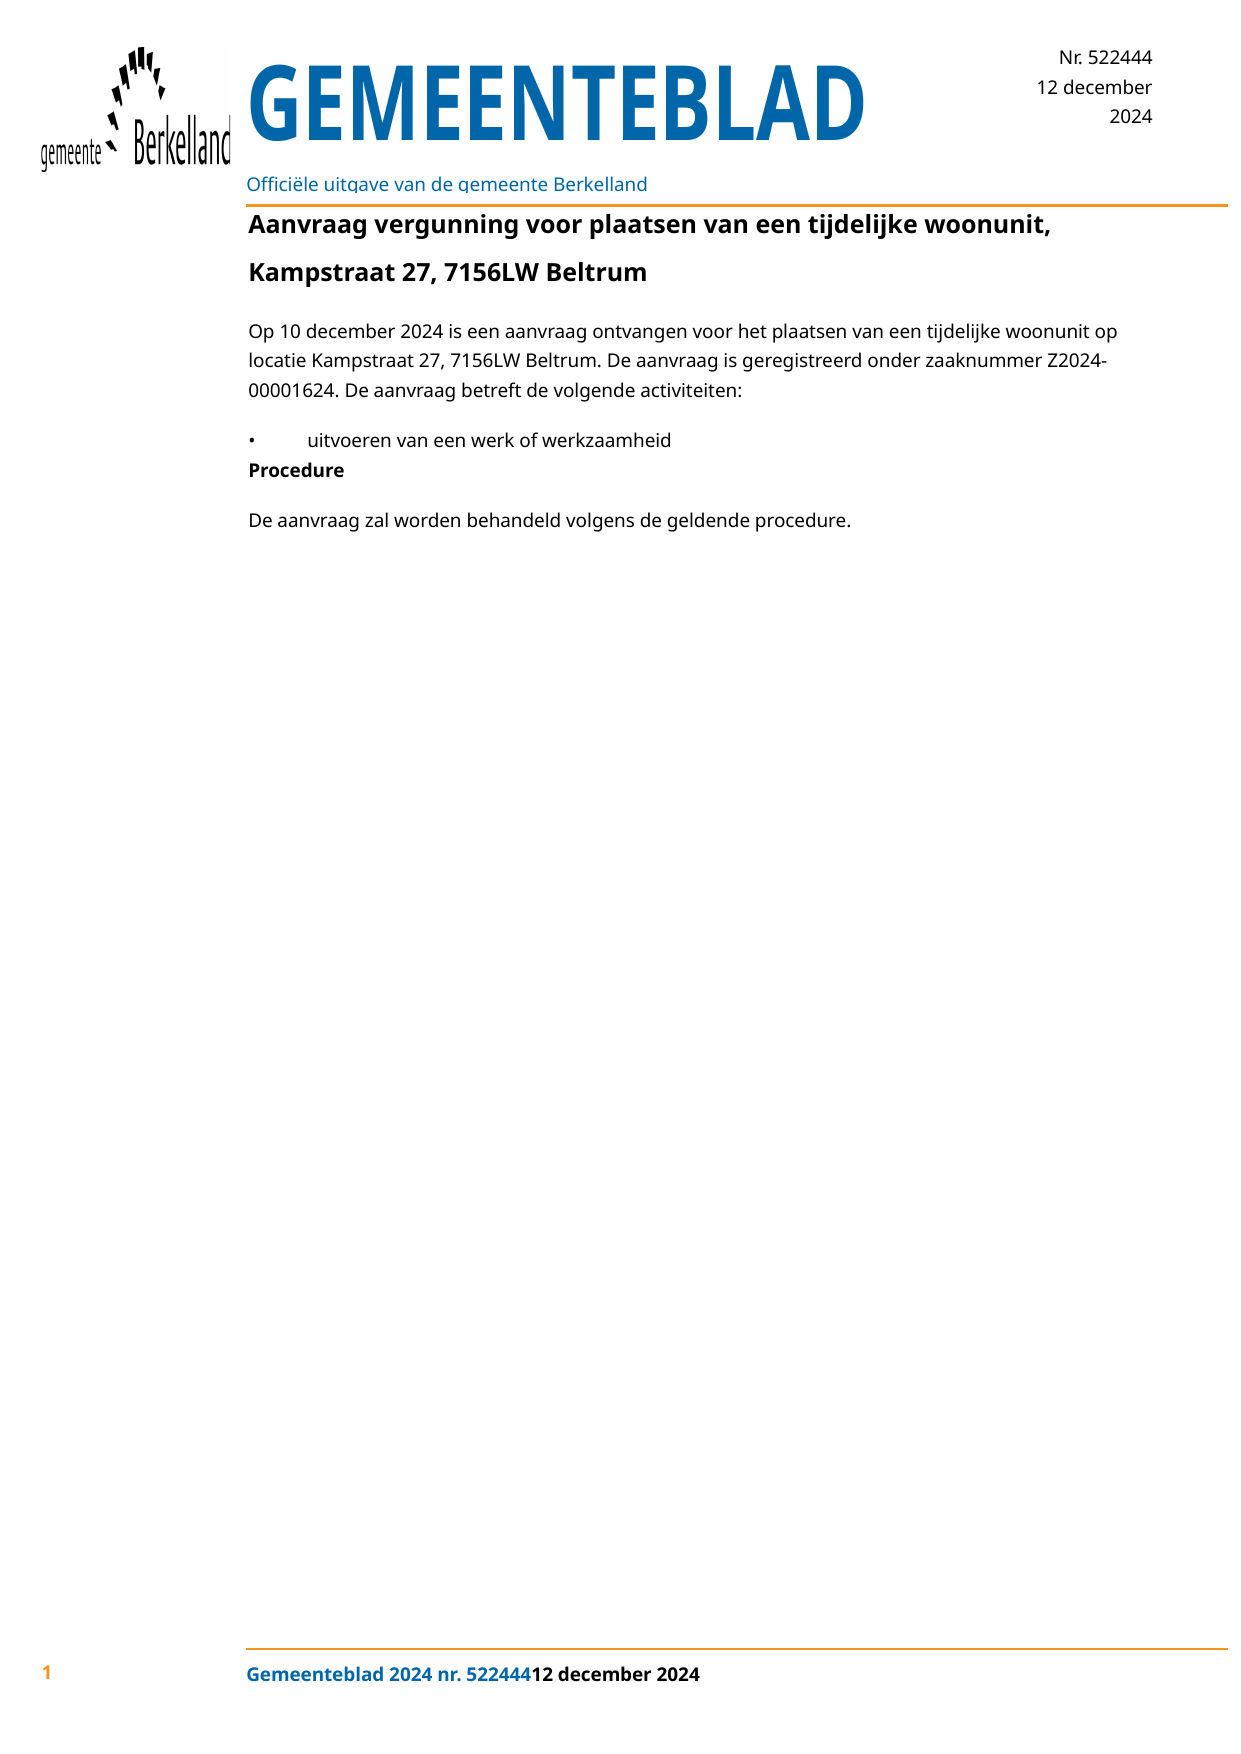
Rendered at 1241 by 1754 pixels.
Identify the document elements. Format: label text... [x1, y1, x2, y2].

text Aanvraag vergunning voor plaatsen van een tijdelijke woonunit, Kampstraat 27, 7156LW Beltrum [248, 207, 1152, 288]
text Op 10 december 2024 is een aanvraag ontvangen voor het plaatsen van een tijdelijke woonunit op locatie Kampstraat 27, 7156LW Beltrum. De aanvraag is geregistreerd onder zaaknummer Z2024-00001624. De aanvraag betreft de volgende activiteiten: [248, 318, 1152, 403]
list uitvoeren van een werk of werkzaamheid [248, 427, 1152, 453]
text De aanvraag zal worden behandeld volgens de geldende procedure. [248, 507, 1152, 533]
text Procedure [248, 457, 1152, 483]
picture [41, 47, 231, 172]
